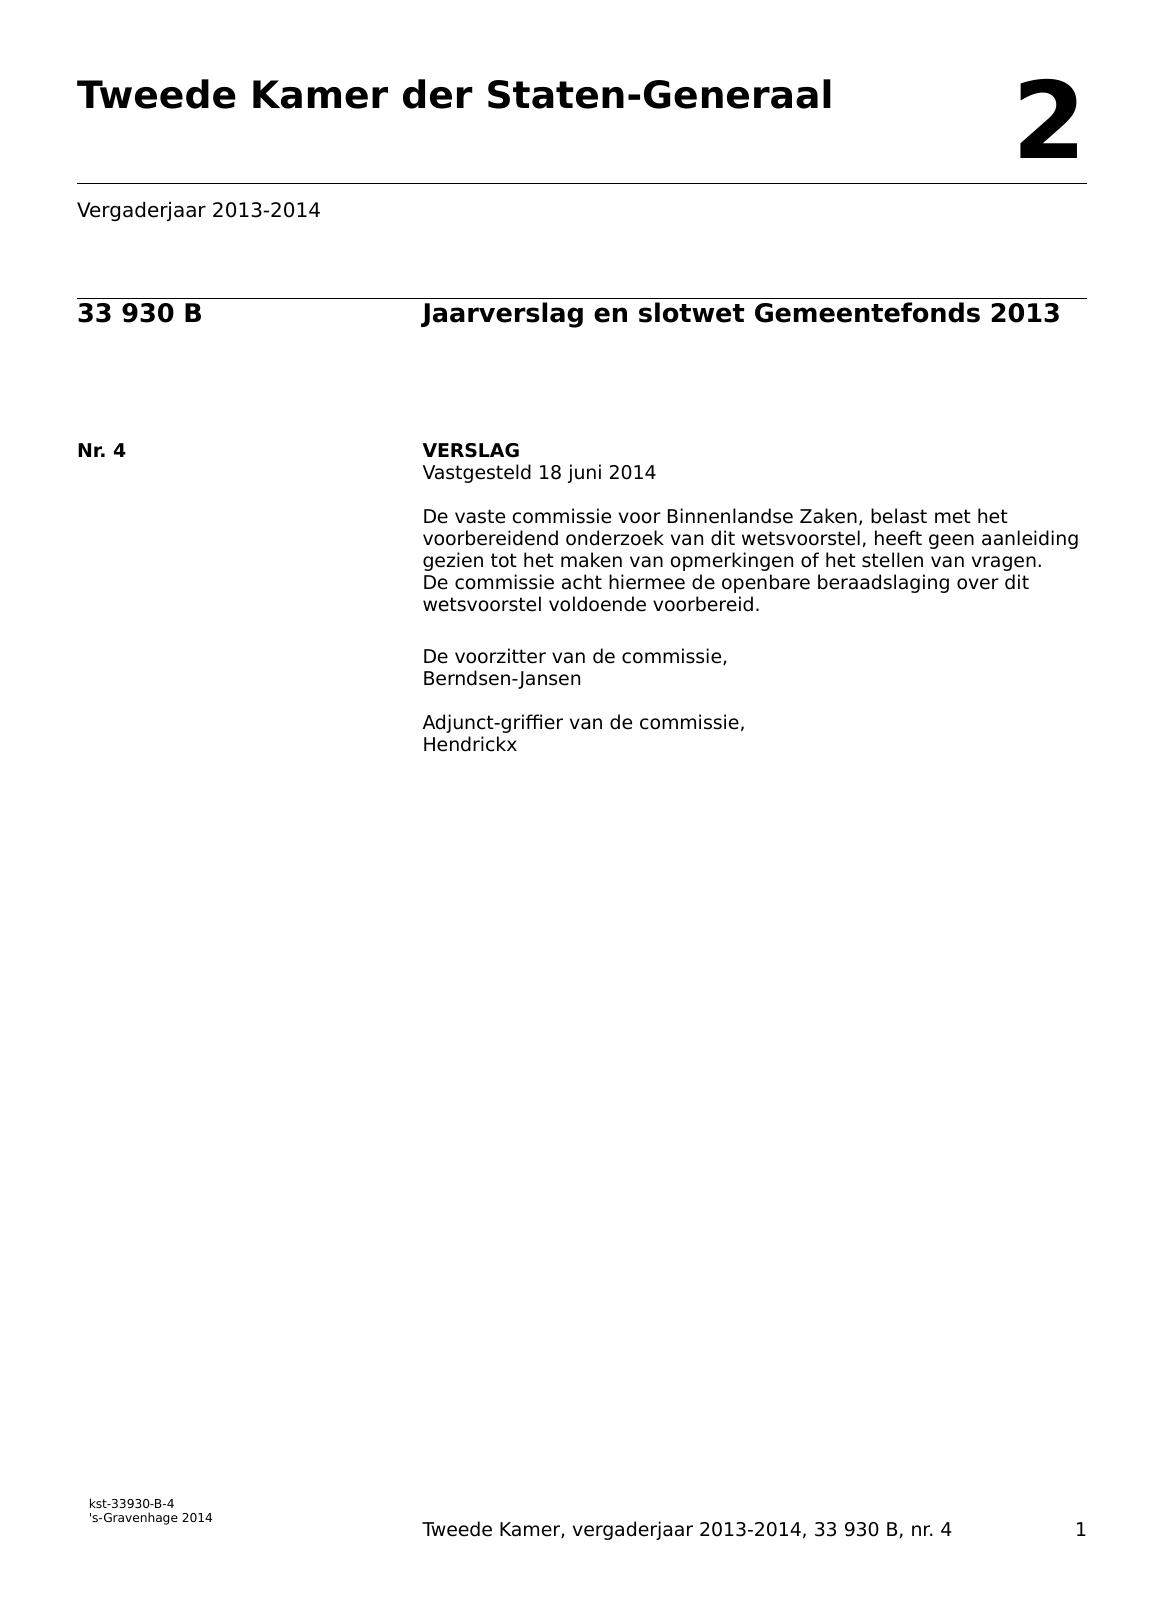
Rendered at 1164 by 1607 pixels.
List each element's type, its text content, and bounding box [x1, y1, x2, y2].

text De voorzitter van de commissie, Berndsen-Jansen [422, 646, 1087, 690]
text Vastgesteld 18 juni 2014 [422, 462, 1087, 484]
text Adjunct-griffier van de commissie, Hendrickx [422, 712, 1087, 756]
text De commissie acht hiermee de openbare beraadslaging over dit wetsvoorstel voldoende voorbereid. [422, 572, 1087, 616]
subtitle Nr. 4 VERSLAG [77, 440, 1087, 462]
text kst-33930-B-4 [88, 1497, 323, 1511]
text 's-Gravenhage 2014 [88, 1511, 323, 1525]
subtitle 33 930 B Jaarverslag en slotwet Gemeentefonds 2013 [77, 299, 1087, 329]
table_header 2 [886, 59, 1087, 183]
text De vaste commissie voor Binnenlandse Zaken, belast met het voorbereidend onderzoek van dit wetsvoorstel, heeft geen aanleiding gezien tot het maken van opmerkingen of het stellen van vragen. [422, 506, 1087, 572]
table_cell Vergaderjaar 2013-2014 [77, 184, 1087, 298]
table_header Tweede Kamer der Staten-Generaal [77, 59, 886, 183]
